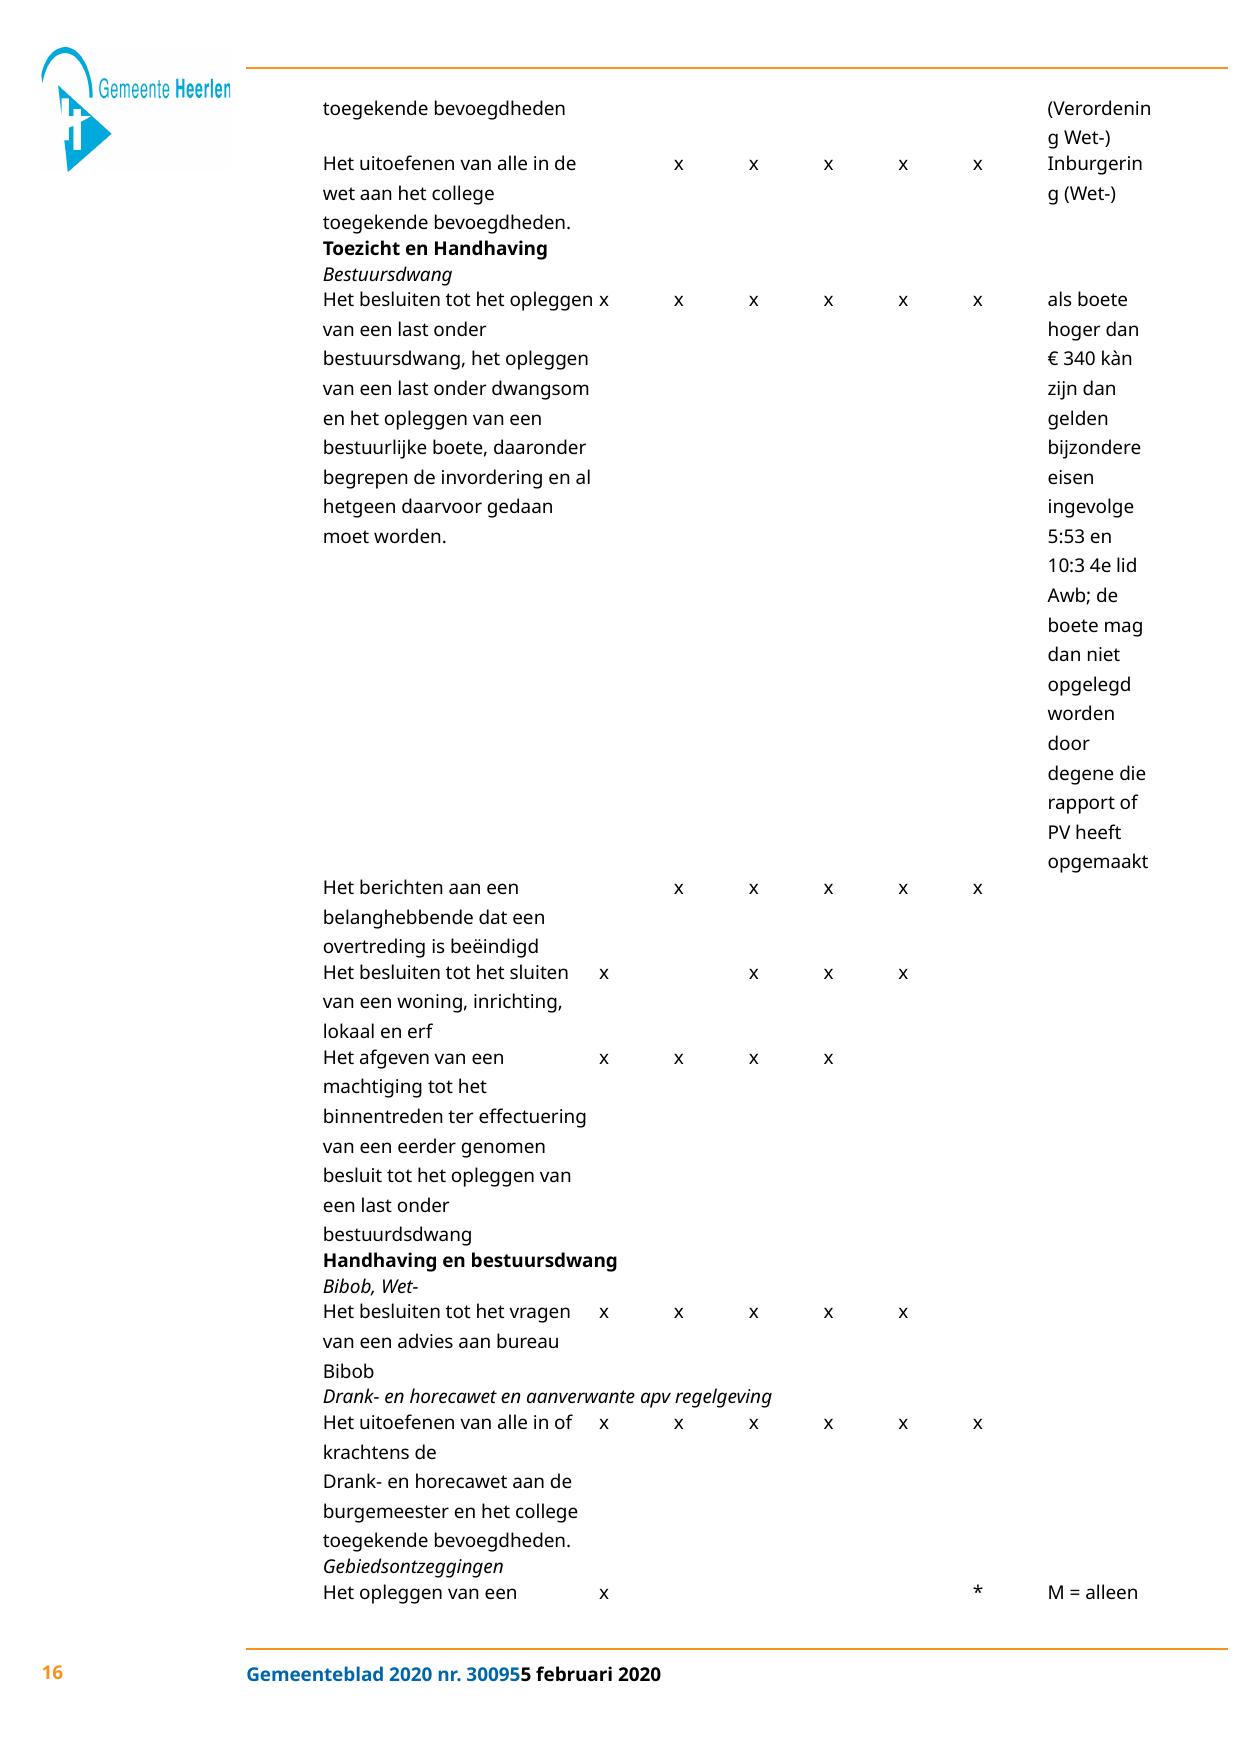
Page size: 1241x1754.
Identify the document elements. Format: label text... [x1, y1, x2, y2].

table_cell x [749, 1044, 823, 1247]
table_cell x [599, 1299, 674, 1384]
table_cell x [823, 150, 898, 235]
table_cell [973, 959, 1047, 1044]
table_cell [248, 959, 323, 1044]
table_cell Drank- en horecawet en aanverwante apv regelgeving [323, 1384, 1152, 1409]
table_cell [749, 95, 823, 150]
table_cell Handhaving en bestuursdwang [323, 1247, 1152, 1273]
table_cell Het besluiten tot het vragen van een advies aan bureau Bibob [323, 1299, 599, 1384]
table_cell x [674, 1299, 748, 1384]
table_cell (Verordening Wet-) [1048, 95, 1152, 150]
table_cell Bestuursdwang [323, 261, 1152, 286]
table_cell [248, 1554, 323, 1579]
table_cell [823, 95, 898, 150]
table_cell [599, 95, 674, 150]
table_cell x [823, 874, 898, 959]
table_cell x [674, 1044, 748, 1247]
table_cell [248, 1384, 323, 1409]
table_cell [248, 150, 323, 235]
table_cell [248, 1273, 323, 1299]
table_cell x [599, 959, 674, 1044]
table_cell x [749, 959, 823, 1044]
table_cell Toezicht en Handhaving [323, 235, 1152, 261]
table_cell [248, 1299, 323, 1384]
table_cell x [898, 874, 973, 959]
table_cell x [973, 874, 1047, 959]
table_cell [599, 150, 674, 235]
table_cell [248, 1579, 323, 1605]
table_cell x [674, 150, 748, 235]
table_cell x [749, 286, 823, 874]
table_cell x [898, 959, 973, 1044]
table_cell x [674, 1409, 748, 1553]
table_cell [898, 95, 973, 150]
table_cell x [898, 286, 973, 874]
table_cell [248, 1247, 323, 1273]
table_cell Het uitoefenen van alle in de wet aan het college toegekende bevoegdheden. [323, 150, 599, 235]
table_cell x [823, 286, 898, 874]
table_cell [973, 1044, 1047, 1247]
table_cell Het uitoefenen van alle in of krachtens de Drank- en horecawet aan de burgemeester en het college toegekende bevoegdheden. [323, 1409, 599, 1553]
table_cell [1048, 1409, 1152, 1553]
table_cell [749, 1579, 823, 1605]
table_cell [973, 95, 1047, 150]
table_cell [248, 95, 323, 150]
table_cell x [898, 150, 973, 235]
table_cell M = alleen [1048, 1579, 1152, 1605]
table_cell x [749, 1409, 823, 1553]
table_cell x [823, 1409, 898, 1553]
table_cell [1048, 1299, 1152, 1384]
table_cell [973, 1299, 1047, 1384]
table_cell [898, 1044, 973, 1247]
table_cell [248, 1044, 323, 1247]
table_cell [248, 874, 323, 959]
table_cell Het opleggen van een [323, 1579, 599, 1605]
table_cell [248, 1409, 323, 1553]
table_cell Inburgering (Wet-) [1048, 150, 1152, 235]
table_cell x [973, 286, 1047, 874]
table_cell [898, 1579, 973, 1605]
table_cell [248, 235, 323, 261]
table_cell x [749, 874, 823, 959]
table_cell x [898, 1299, 973, 1384]
table_cell x [599, 286, 674, 874]
table_cell Bibob, Wet- [323, 1273, 1152, 1299]
table_cell [248, 261, 323, 286]
table_cell [674, 1579, 748, 1605]
table_cell x [749, 1299, 823, 1384]
table_cell [248, 286, 323, 874]
table_cell Het afgeven van een machtiging tot het binnentreden ter effectuering van een eerder genomen besluit tot het opleggen van een last onder bestuurdsdwang [323, 1044, 599, 1247]
table_cell [1048, 874, 1152, 959]
table_cell [674, 959, 748, 1044]
table_cell toegekende bevoegdheden [323, 95, 599, 150]
table_cell [1048, 1044, 1152, 1247]
table_cell x [749, 150, 823, 235]
table_cell Het berichten aan een belanghebbende dat een overtreding is beëindigd [323, 874, 599, 959]
table_cell x [599, 1579, 674, 1605]
table_cell x [674, 874, 748, 959]
table_cell x [898, 1409, 973, 1553]
table_cell x [823, 959, 898, 1044]
table_cell Gebiedsontzeggingen [323, 1554, 1152, 1579]
table_cell * [973, 1579, 1047, 1605]
table_cell x [823, 1299, 898, 1384]
table_cell x [823, 1044, 898, 1247]
table_cell [599, 874, 674, 959]
table_cell x [973, 150, 1047, 235]
table_cell Het besluiten tot het opleggen van een last onder bestuursdwang, het opleggen van een last onder dwangsom en het opleggen van een bestuurlijke boete, daaronder begrepen de invordering en al hetgeen daarvoor gedaan moet worden. [323, 286, 599, 874]
table_cell Het besluiten tot het sluiten van een woning, inrichting, lokaal en erf [323, 959, 599, 1044]
picture [41, 47, 231, 172]
picture [41, 47, 59, 70]
table_cell [1048, 959, 1152, 1044]
table_cell x [674, 286, 748, 874]
table_cell x [599, 1409, 674, 1553]
table_cell [674, 95, 748, 150]
table_cell [823, 1579, 898, 1605]
table_cell x [973, 1409, 1047, 1553]
table_cell x [599, 1044, 674, 1247]
table_cell als boete hoger dan € 340 kàn zijn dan gelden bijzondere eisen ingevolge 5:53 en 10:3 4e lid Awb; de boete mag dan niet opgelegd worden door degene die rapport of PV heeft opgemaakt [1048, 286, 1152, 874]
